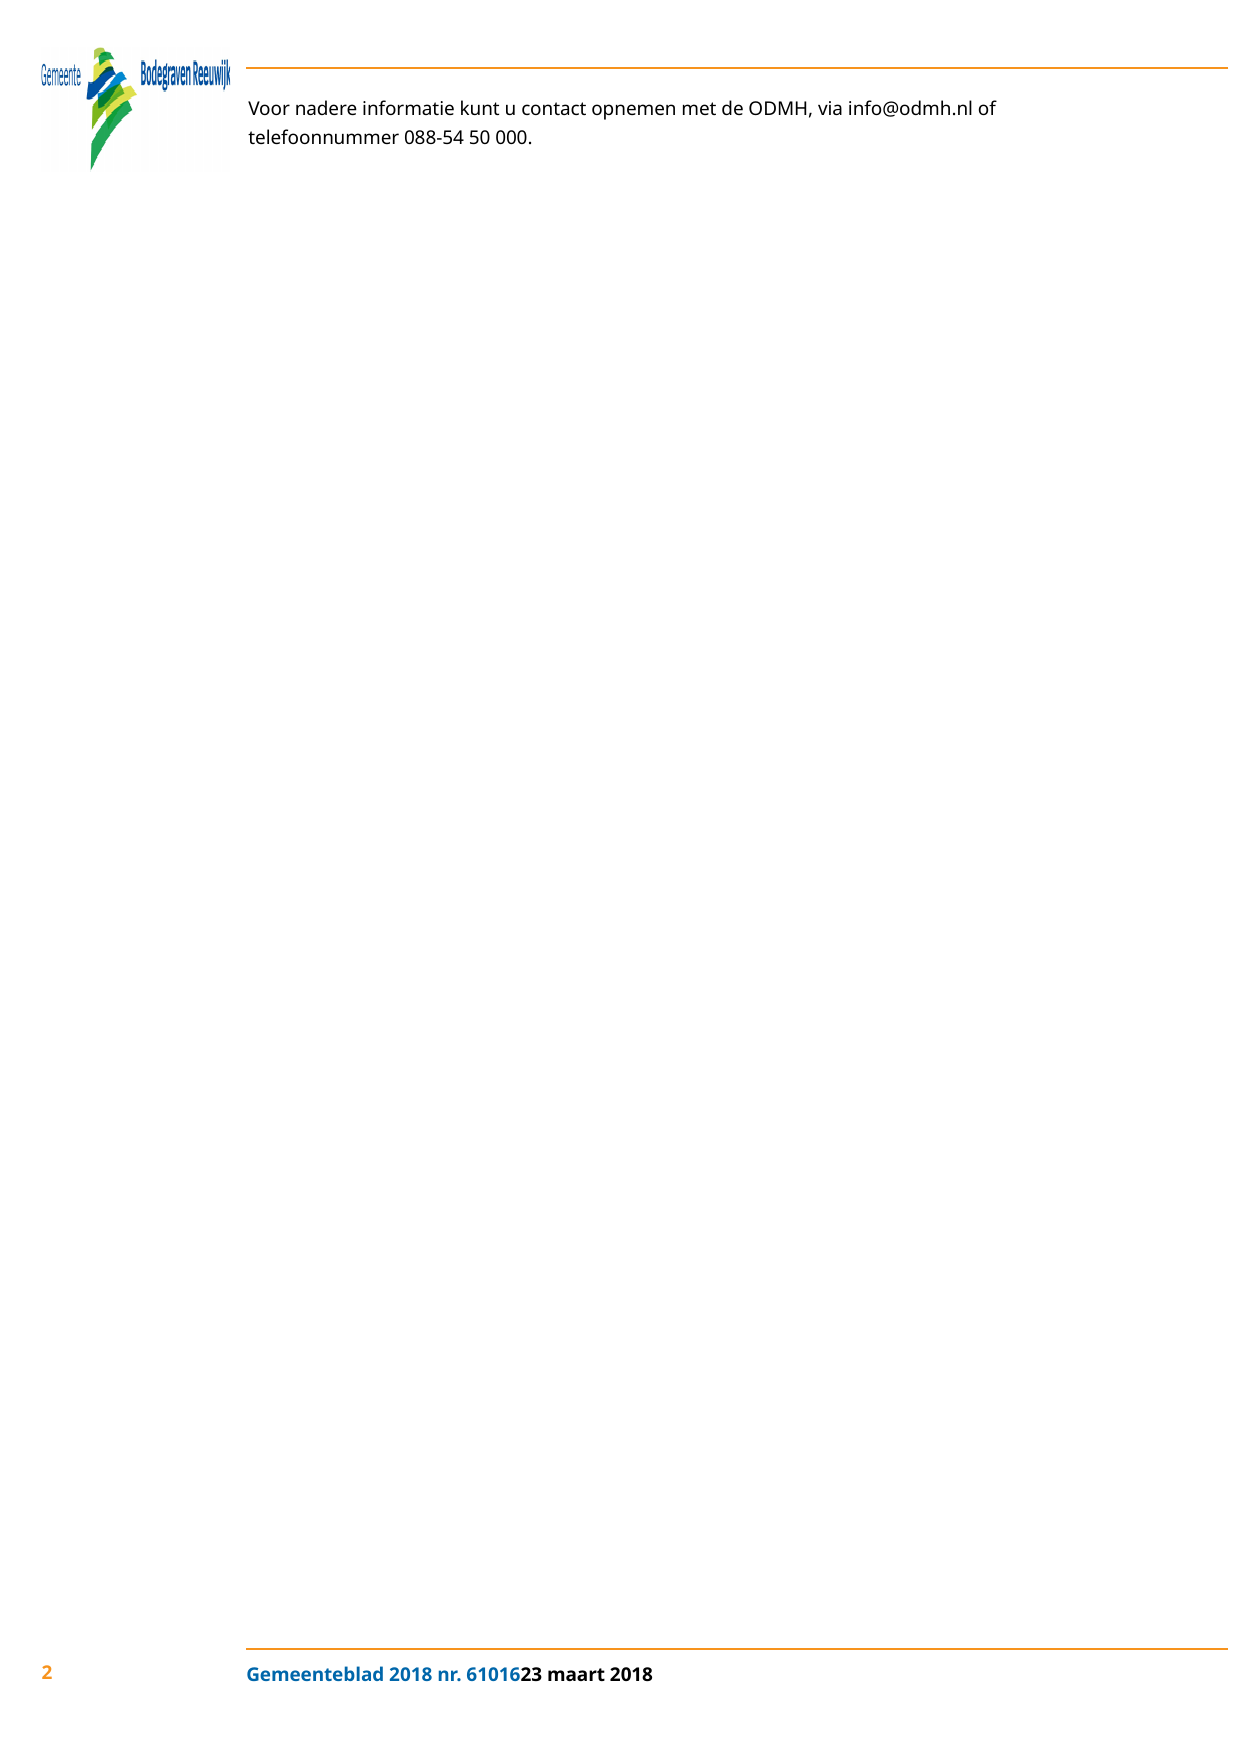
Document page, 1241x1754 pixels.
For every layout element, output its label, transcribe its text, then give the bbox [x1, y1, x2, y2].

picture [41, 47, 231, 172]
text Voor nadere informatie kunt u contact opnemen met de ODMH, via info@odmh.nl of telefoonnummer 088-54 50 000. [248, 95, 1152, 150]
